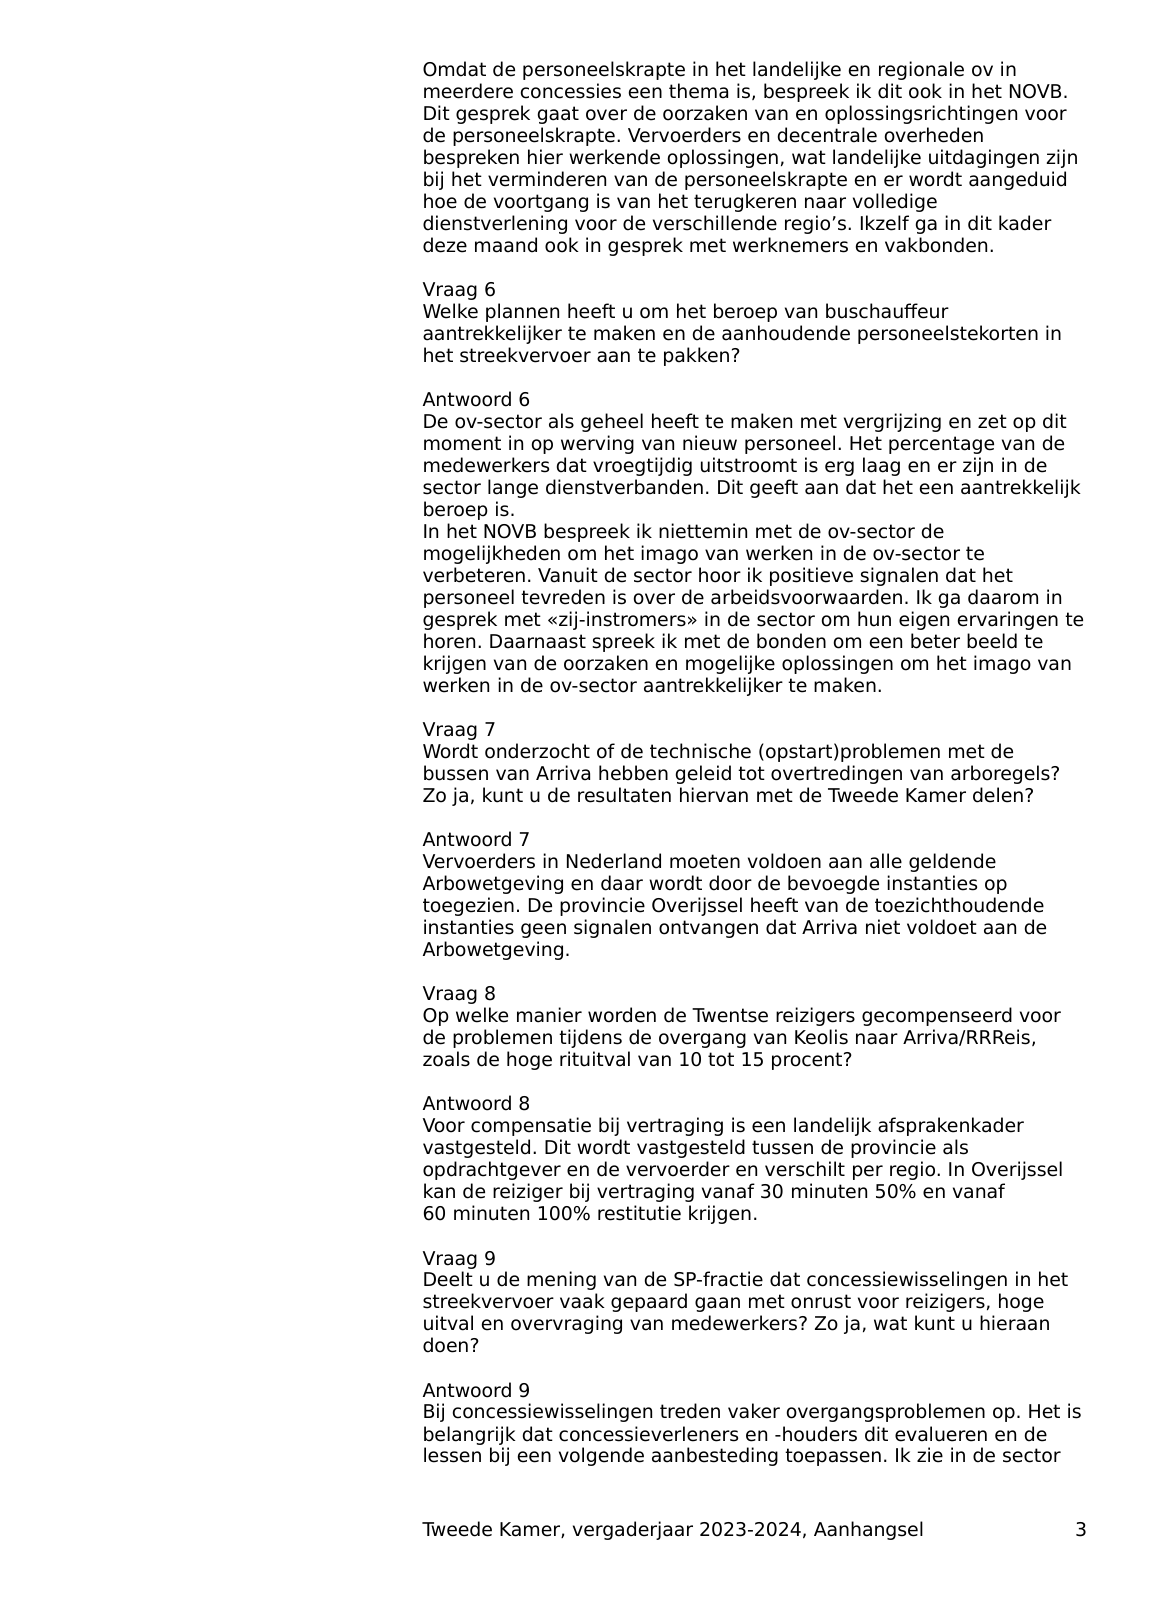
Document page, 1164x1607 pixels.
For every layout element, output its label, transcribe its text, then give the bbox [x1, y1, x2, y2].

text De ov-sector als geheel heeft te maken met vergrijzing en zet op dit moment in op werving van nieuw personeel. Het percentage van de medewerkers dat vroegtijdig uitstroomt is erg laag en er zijn in de sector lange dienstverbanden. Dit geeft aan dat het een aantrekkelijk beroep is. [422, 411, 1087, 521]
text In het NOVB bespreek ik niettemin met de ov-sector de mogelijkheden om het imago van werken in de ov-sector te verbeteren. Vanuit de sector hoor ik positieve signalen dat het personeel tevreden is over de arbeidsvoorwaarden. Ik ga daarom in gesprek met «zij-instromers» in de sector om hun eigen ervaringen te horen. Daarnaast spreek ik met de bonden om een beter beeld te krijgen van de oorzaken en mogelijke oplossingen om het imago van werken in de ov-sector aantrekkelijker te maken. [422, 521, 1087, 697]
text Vraag 9 [422, 1247, 1087, 1269]
text Vraag 7 [422, 719, 1087, 741]
text Vraag 8 [422, 983, 1087, 1005]
text Vervoerders in Nederland moeten voldoen aan alle geldende Arbowetgeving en daar wordt door de bevoegde instanties op toegezien. De provincie Overijssel heeft van de toezichthoudende instanties geen signalen ontvangen dat Arriva niet voldoet aan de Arbowetgeving. [422, 851, 1087, 961]
text Op welke manier worden de Twentse reizigers gecompenseerd voor de problemen tijdens de overgang van Keolis naar Arriva/RRReis, zoals de hoge rituitval van 10 tot 15 procent? [422, 1005, 1087, 1071]
text Antwoord 9 [422, 1379, 1087, 1401]
text Antwoord 7 [422, 829, 1087, 851]
text Antwoord 6 [422, 389, 1087, 411]
text Voor compensatie bij vertraging is een landelijk afsprakenkader vastgesteld. Dit wordt vastgesteld tussen de provincie als opdrachtgever en de vervoerder en verschilt per regio. In Overijssel kan de reiziger bij vertraging vanaf 30 minuten 50% en vanaf 60 minuten 100% restitutie krijgen. [422, 1115, 1087, 1225]
text Deelt u de mening van de SP-fractie dat concessiewisselingen in het streekvervoer vaak gepaard gaan met onrust voor reizigers, hoge uitval en overvraging van medewerkers? Zo ja, wat kunt u hieraan doen? [422, 1269, 1087, 1357]
text Omdat de personeelskrapte in het landelijke en regionale ov in meerdere concessies een thema is, bespreek ik dit ook in het NOVB. Dit gesprek gaat over de oorzaken van en oplossingsrichtingen voor de personeelskrapte. Vervoerders en decentrale overheden bespreken hier werkende oplossingen, wat landelijke uitdagingen zijn bij het verminderen van de personeelskrapte en er wordt aangeduid hoe de voortgang is van het terugkeren naar volledige dienstverlening voor de verschillende regio’s. Ikzelf ga in dit kader deze maand ook in gesprek met werknemers en vakbonden. [422, 59, 1087, 257]
text Bij concessiewisselingen treden vaker overgangsproblemen op. Het is belangrijk dat concessieverleners en -houders dit evalueren en de lessen bij een volgende aanbesteding toepassen. Ik zie in de sector [422, 1401, 1087, 1467]
text Vraag 6 [422, 279, 1087, 301]
text Welke plannen heeft u om het beroep van buschauffeur aantrekkelijker te maken en de aanhoudende personeelstekorten in het streekvervoer aan te pakken? [422, 301, 1087, 367]
text Wordt onderzocht of de technische (opstart)problemen met de bussen van Arriva hebben geleid tot overtredingen van arboregels? Zo ja, kunt u de resultaten hiervan met de Tweede Kamer delen? [422, 741, 1087, 807]
text Antwoord 8 [422, 1093, 1087, 1115]
